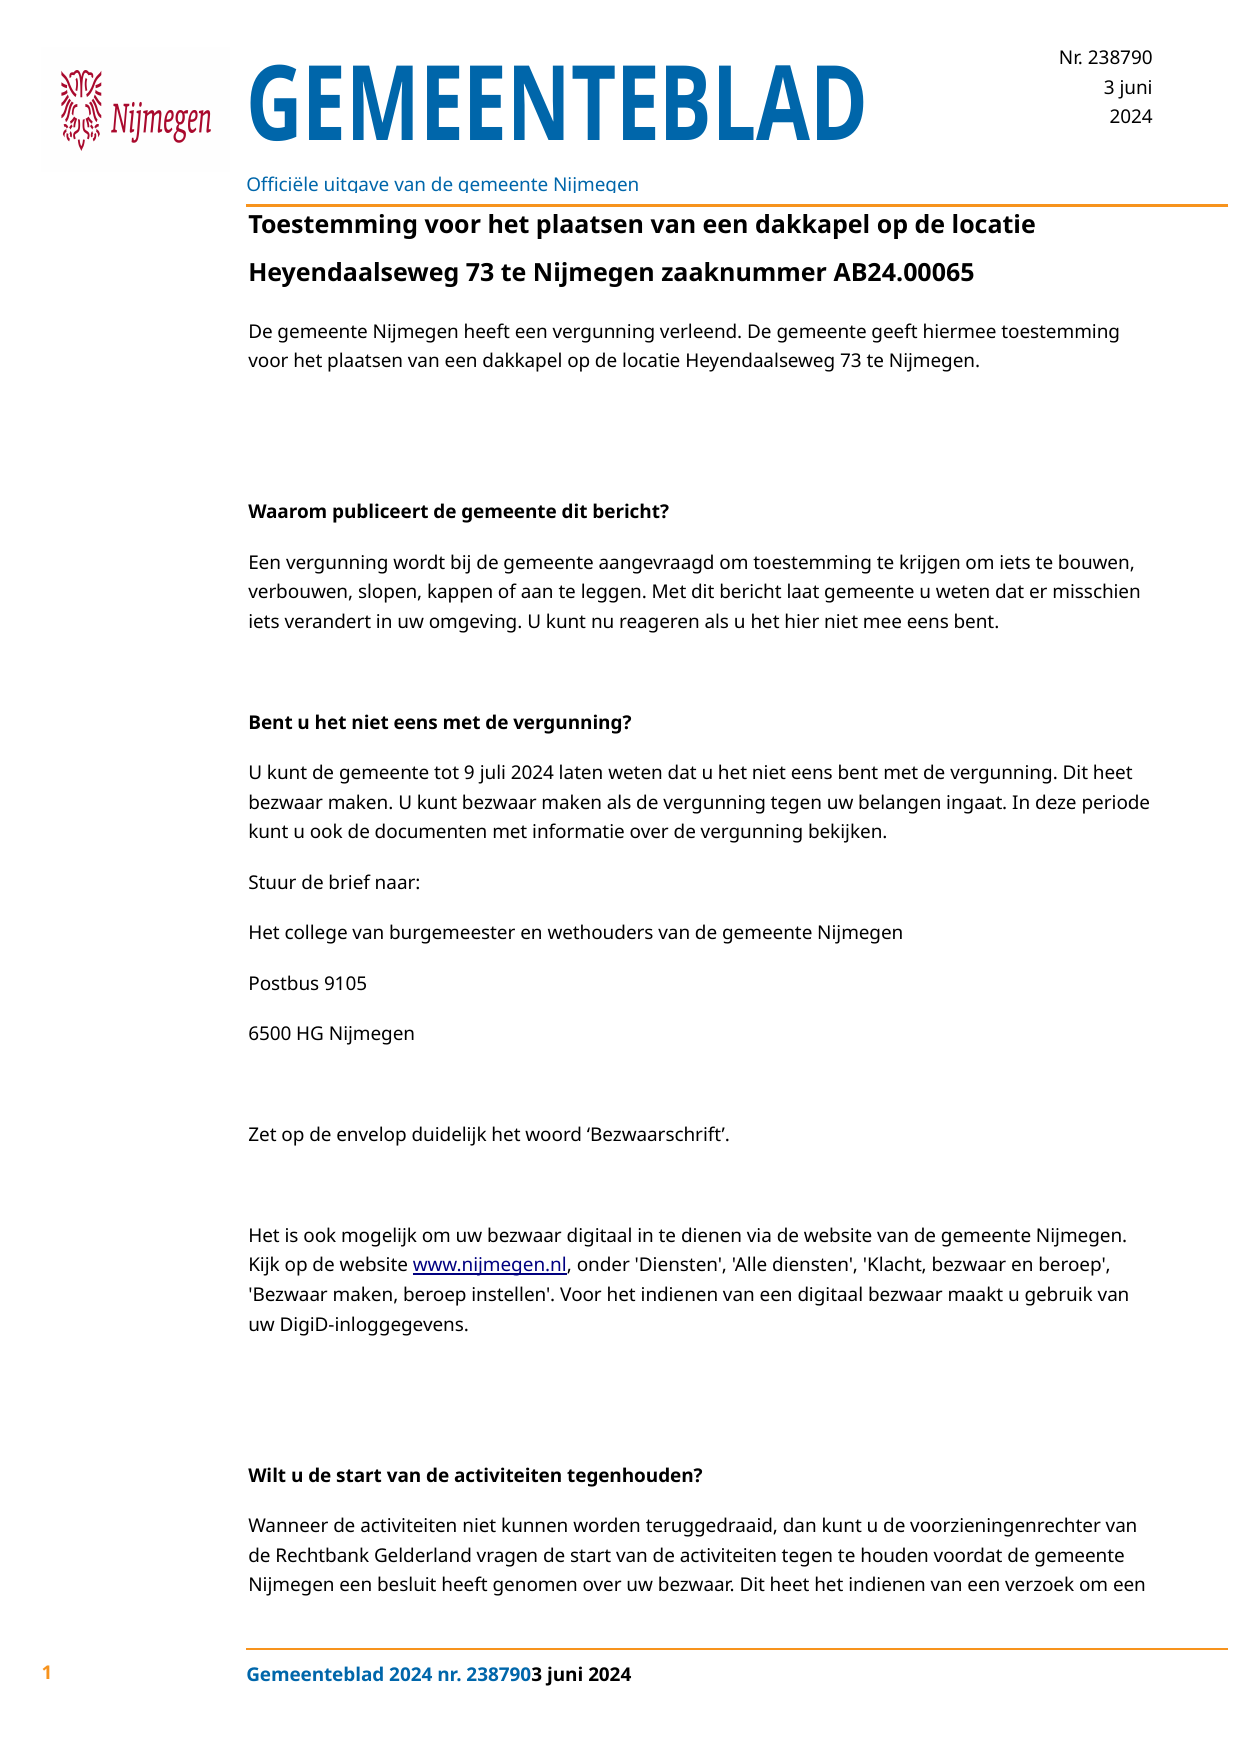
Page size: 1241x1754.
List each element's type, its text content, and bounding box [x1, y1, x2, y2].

text Het is ook mogelijk om uw bezwaar digitaal in te dienen via de website van de gemeente Nijmegen. Kijk op de website www.nijmegen.nl, onder 'Diensten', 'Alle diensten', 'Klacht, bezwaar en beroep', 'Bezwaar maken, beroep instellen'. Voor het indienen van een digitaal bezwaar maakt u gebruik van uw DigiD-inloggegevens. [248, 1222, 1152, 1337]
text Wilt u de start van de activiteiten tegenhouden? [248, 1462, 1152, 1488]
text Wanneer de activiteiten niet kunnen worden teruggedraaid, dan kunt u de voorzieningenrechter van de Rechtbank Gelderland vragen de start van de activiteiten tegen te houden voordat de gemeente Nijmegen een besluit heeft genomen over uw bezwaar. Dit heet het indienen van een verzoek om een [248, 1512, 1152, 1597]
text Het college van burgemeester en wethouders van de gemeente Nijmegen [248, 919, 1152, 945]
text Zet op de envelop duidelijk het woord ‘Bezwaarschrift’. [248, 1121, 1152, 1147]
text Toestemming voor het plaatsen van een dakkapel op de locatie Heyendaalseweg 73 te Nijmegen zaaknummer AB24.00065 [248, 207, 1152, 288]
text Stuur de brief naar: [248, 869, 1152, 895]
text Waarom publiceert de gemeente dit bericht? [248, 499, 1152, 524]
text De gemeente Nijmegen heeft een vergunning verleend. De gemeente geeft hiermee toestemming voor het plaatsen van een dakkapel op de locatie Heyendaalseweg 73 te Nijmegen. [248, 318, 1152, 373]
picture [41, 47, 231, 172]
text U kunt de gemeente tot 9 juli 2024 laten weten dat u het niet eens bent met de vergunning. Dit heet bezwaar maken. U kunt bezwaar maken als de vergunning tegen uw belangen ingaat. In deze periode kunt u ook de documenten met informatie over de vergunning bekijken. [248, 759, 1152, 844]
text Postbus 9105 [248, 970, 1152, 996]
text 6500 HG Nijmegen [248, 1020, 1152, 1046]
text Bent u het niet eens met de vergunning? [248, 709, 1152, 735]
text Een vergunning wordt bij de gemeente aangevraagd om toestemming te krijgen om iets te bouwen, verbouwen, slopen, kappen of aan te leggen. Met dit bericht laat gemeente u weten dat er misschien iets verandert in uw omgeving. U kunt nu reageren als u het hier niet mee eens bent. [248, 549, 1152, 634]
